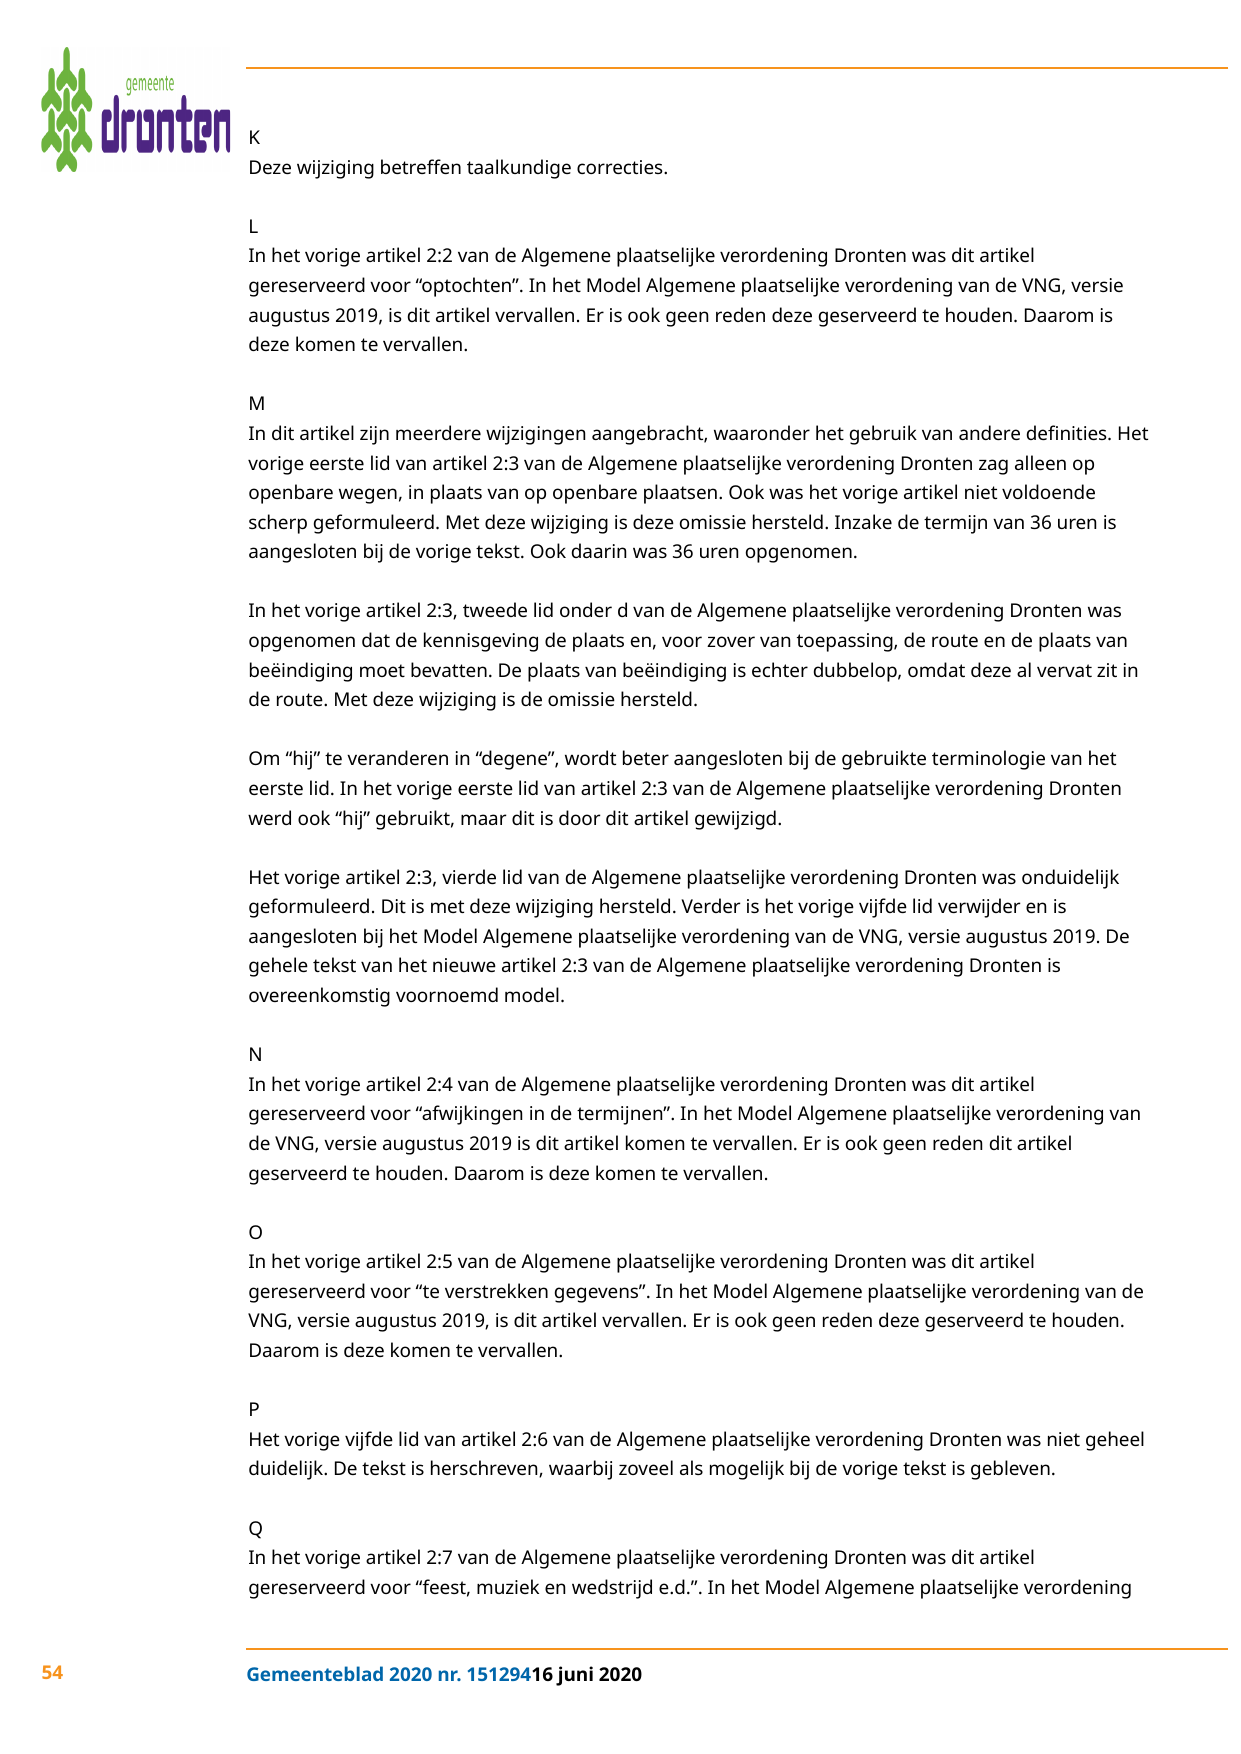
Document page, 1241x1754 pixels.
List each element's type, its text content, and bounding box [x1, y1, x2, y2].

text P [248, 1396, 1152, 1422]
text In het vorige artikel 2:3, tweede lid onder d van de Algemene plaatselijke verordening Dronten was opgenomen dat de kennisgeving de plaats en, voor zover van toepassing, de route en de plaats van beëindiging moet bevatten. De plaats van beëindiging is echter dubbelop, omdat deze al vervat zit in de route. Met deze wijziging is de omissie hersteld. [248, 598, 1152, 712]
text In het vorige artikel 2:7 van de Algemene plaatselijke verordening Dronten was dit artikel gereserveerd voor “feest, muziek en wedstrijd e.d.”. In het Model Algemene plaatselijke verordening [248, 1544, 1152, 1600]
text Deze wijziging betreffen taalkundige correcties. [248, 154, 1152, 180]
text N [248, 1041, 1152, 1067]
text O [248, 1219, 1152, 1245]
text Q [248, 1515, 1152, 1541]
picture [41, 47, 231, 172]
text L [248, 213, 1152, 239]
text In het vorige artikel 2:4 van de Algemene plaatselijke verordening Dronten was dit artikel gereserveerd voor “afwijkingen in de termijnen”. In het Model Algemene plaatselijke verordening van de VNG, versie augustus 2019 is dit artikel komen te vervallen. Er is ook geen reden dit artikel geserveerd te houden. Daarom is deze komen te vervallen. [248, 1071, 1152, 1186]
text Het vorige artikel 2:3, vierde lid van de Algemene plaatselijke verordening Dronten was onduidelijk geformuleerd. Dit is met deze wijziging hersteld. Verder is het vorige vijfde lid verwijder en is aangesloten bij het Model Algemene plaatselijke verordening van de VNG, versie augustus 2019. De gehele tekst van het nieuwe artikel 2:3 van de Algemene plaatselijke verordening Dronten is overeenkomstig voornoemd model. [248, 864, 1152, 1008]
text Om “hij” te veranderen in “degene”, wordt beter aangesloten bij de gebruikte terminologie van het eerste lid. In het vorige eerste lid van artikel 2:3 van de Algemene plaatselijke verordening Dronten werd ook “hij” gebruikt, maar dit is door dit artikel gewijzigd. [248, 746, 1152, 831]
text In dit artikel zijn meerdere wijzigingen aangebracht, waaronder het gebruik van andere definities. Het vorige eerste lid van artikel 2:3 van de Algemene plaatselijke verordening Dronten zag alleen op openbare wegen, in plaats van op openbare plaatsen. Ook was het vorige artikel niet voldoende scherp geformuleerd. Met deze wijziging is deze omissie hersteld. Inzake de termijn van 36 uren is aangesloten bij de vorige tekst. Ook daarin was 36 uren opgenomen. [248, 420, 1152, 564]
text K [248, 124, 1152, 150]
text Het vorige vijfde lid van artikel 2:6 van de Algemene plaatselijke verordening Dronten was niet geheel duidelijk. De tekst is herschreven, waarbij zoveel als mogelijk bij de vorige tekst is gebleven. [248, 1426, 1152, 1481]
text In het vorige artikel 2:5 van de Algemene plaatselijke verordening Dronten was dit artikel gereserveerd voor “te verstrekken gegevens”. In het Model Algemene plaatselijke verordening van de VNG, versie augustus 2019, is dit artikel vervallen. Er is ook geen reden deze geserveerd te houden. Daarom is deze komen te vervallen. [248, 1248, 1152, 1363]
text In het vorige artikel 2:2 van de Algemene plaatselijke verordening Dronten was dit artikel gereserveerd voor “optochten”. In het Model Algemene plaatselijke verordening van de VNG, versie augustus 2019, is dit artikel vervallen. Er is ook geen reden deze geserveerd te houden. Daarom is deze komen te vervallen. [248, 243, 1152, 357]
text M [248, 391, 1152, 416]
